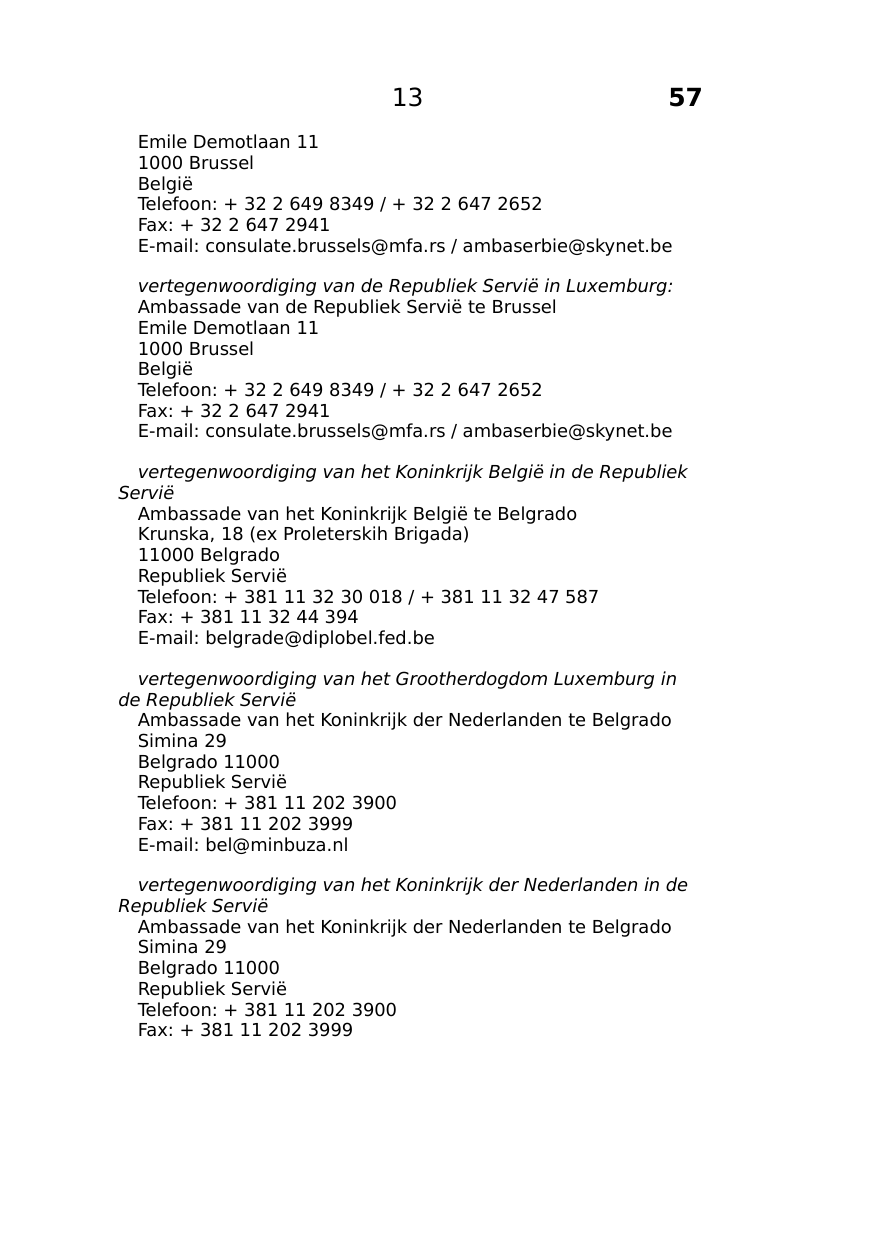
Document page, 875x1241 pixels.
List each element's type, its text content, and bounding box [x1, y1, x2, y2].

text E-mail: consulate.brussels@mfa.rs / ambaserbie@skynet.be [118, 236, 703, 256]
text Ambassade van het Koninkrijk der Nederlanden te Belgrado [118, 917, 703, 937]
text Telefoon: + 32 2 649 8349 / + 32 2 647 2652 [118, 194, 703, 215]
text vertegenwoordiging van het Koninkrijk België in de Republiek Servië [118, 462, 703, 503]
text vertegenwoordiging van het Grootherdogdom Luxemburg in de Republiek Servië [118, 669, 703, 710]
text Belgrado 11000 [118, 752, 703, 772]
text Republiek Servië [118, 566, 703, 586]
text Simina 29 [118, 731, 703, 752]
text vertegenwoordiging van de Republiek Servië in Luxemburg: [118, 276, 703, 297]
text Krunska, 18 (ex Proleterskih Brigada) [118, 524, 703, 545]
text Emile Demotlaan 11 [118, 132, 703, 153]
text 11000 Belgrado [118, 545, 703, 566]
text Belgrado 11000 [118, 958, 703, 979]
text Ambassade van het Koninkrijk der Nederlanden te Belgrado [118, 710, 703, 731]
text E-mail: belgrade@diplobel.fed.be [118, 628, 703, 649]
text België [118, 359, 703, 380]
text Fax: + 32 2 647 2941 [118, 401, 703, 421]
text 1000 Brussel [118, 153, 703, 173]
text Telefoon: + 381 11 32 30 018 / + 381 11 32 47 587 [118, 586, 703, 607]
text Fax: + 381 11 202 3999 [118, 814, 703, 834]
text Fax: + 381 11 32 44 394 [118, 607, 703, 628]
text Telefoon: + 381 11 202 3900 [118, 999, 703, 1020]
text Telefoon: + 381 11 202 3900 [118, 793, 703, 814]
text Fax: + 381 11 202 3999 [118, 1020, 703, 1041]
text Ambassade van de Republiek Servië te Brussel [118, 297, 703, 318]
text E-mail: consulate.brussels@mfa.rs / ambaserbie@skynet.be [118, 421, 703, 442]
text 1000 Brussel [118, 338, 703, 359]
text Simina 29 [118, 937, 703, 958]
text Telefoon: + 32 2 649 8349 / + 32 2 647 2652 [118, 380, 703, 401]
text E-mail: bel@minbuza.nl [118, 834, 703, 855]
text Republiek Servië [118, 772, 703, 793]
text Emile Demotlaan 11 [118, 318, 703, 338]
text België [118, 173, 703, 194]
text Fax: + 32 2 647 2941 [118, 215, 703, 236]
text Republiek Servië [118, 979, 703, 999]
text Ambassade van het Koninkrijk België te Belgrado [118, 503, 703, 524]
text vertegenwoordiging van het Koninkrijk der Nederlanden in de Republiek Servië [118, 875, 703, 917]
